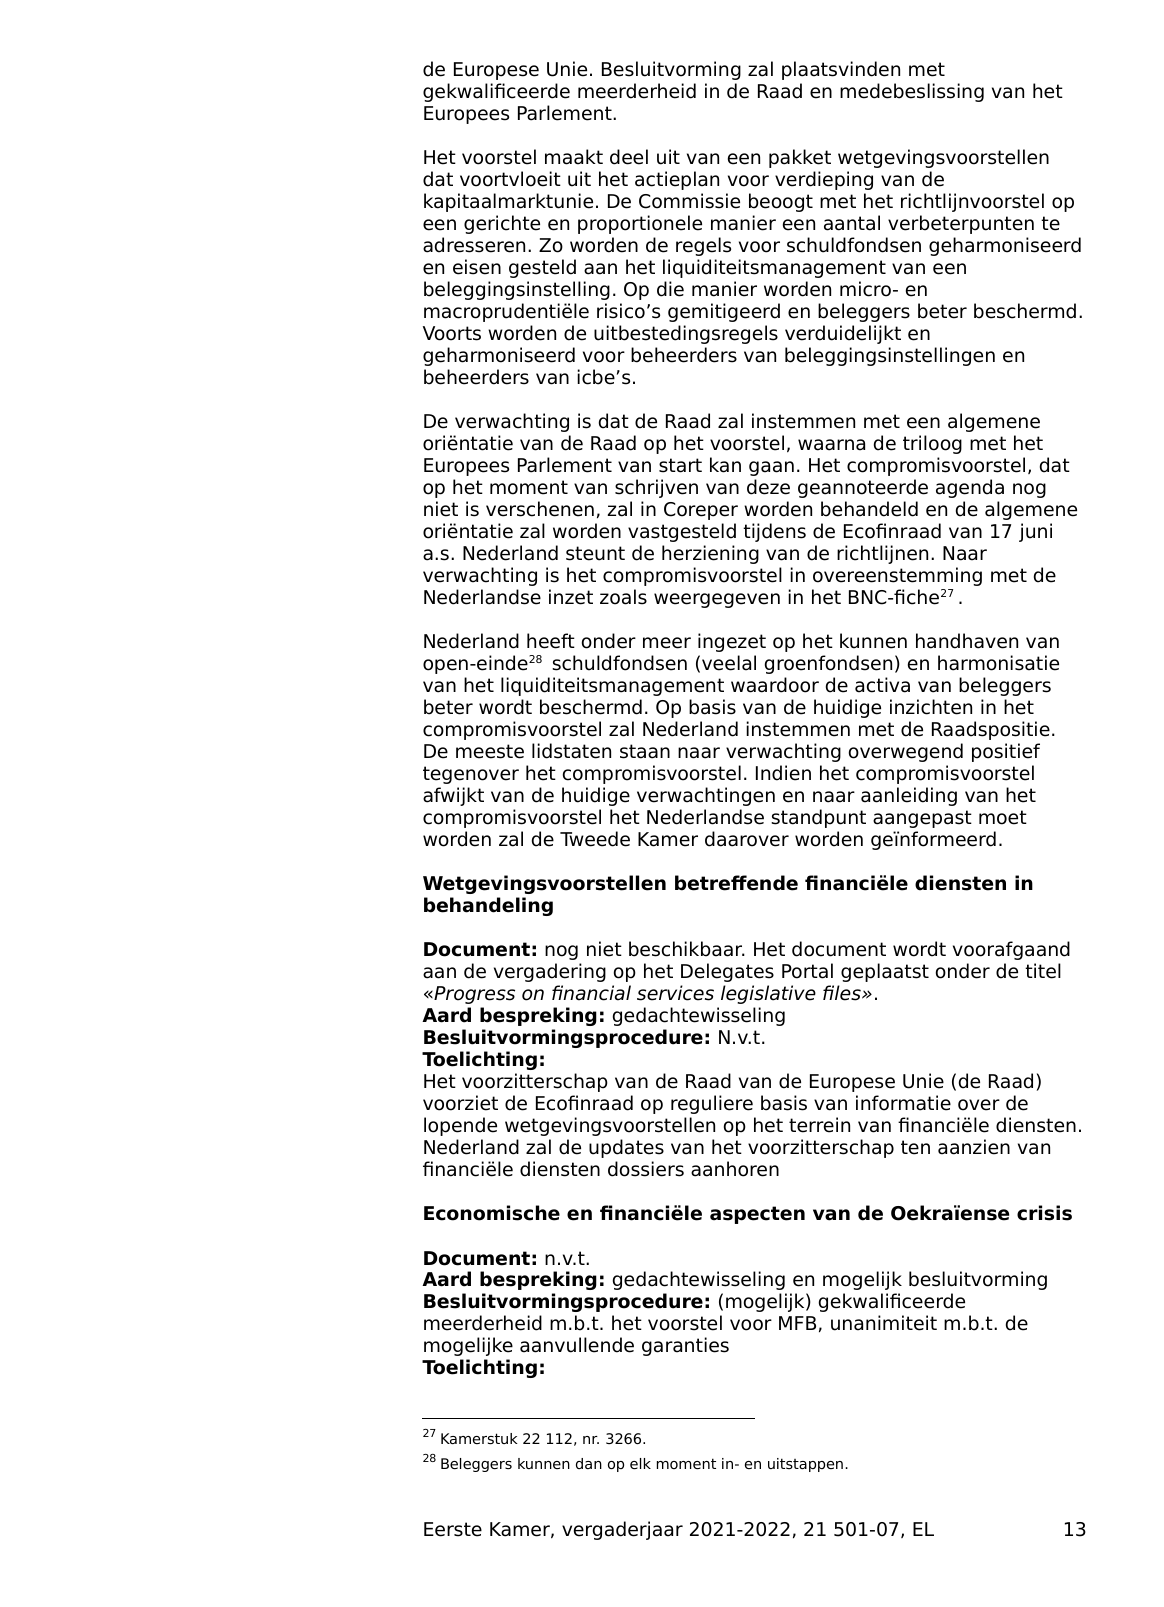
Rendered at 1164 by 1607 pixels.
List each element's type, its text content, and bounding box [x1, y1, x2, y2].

text Toelichting: [422, 1357, 1087, 1379]
text Document: nog niet beschikbaar. Het document wordt voorafgaand aan de vergadering op het Delegates Portal geplaatst onder de titel «Progress on financial services legislative files». [422, 939, 1087, 1005]
text De verwachting is dat de Raad zal instemmen met een algemene oriëntatie van de Raad op het voorstel, waarna de triloog met het Europees Parlement van start kan gaan. Het compromisvoorstel, dat op het moment van schrijven van deze geannoteerde agenda nog niet is verschenen, zal in Coreper worden behandeld en de algemene oriëntatie zal worden vastgesteld tijdens de Ecofinraad van 17 juni a.s. Nederland steunt de herziening van de richtlijnen. Naar verwachting is het compromisvoorstel in overeenstemming met de Nederlandse inzet zoals weergegeven in het BNC-fiche. [422, 411, 1087, 609]
subtitle Wetgevingsvoorstellen betreffende financiële diensten in behandeling [422, 873, 1087, 917]
text Besluitvormingsprocedure: (mogelijk) gekwalificeerde meerderheid m.b.t. het voorstel voor MFB, unanimiteit m.b.t. de mogelijke aanvullende garanties [422, 1291, 1087, 1357]
text Nederland heeft onder meer ingezet op het kunnen handhaven van open-einde schuldfondsen (veelal groenfondsen) en harmonisatie van het liquiditeitsmanagement waardoor de activa van beleggers beter wordt beschermd. Op basis van de huidige inzichten in het compromisvoorstel zal Nederland instemmen met de Raadspositie. De meeste lidstaten staan naar verwachting overwegend positief tegenover het compromisvoorstel. Indien het compromisvoorstel afwijkt van de huidige verwachtingen en naar aanleiding van het compromisvoorstel het Nederlandse standpunt aangepast moet worden zal de Tweede Kamer daarover worden geïnformeerd. [422, 631, 1087, 851]
text Kamerstuk 22 112, nr. 3266. [422, 1427, 1087, 1449]
text Het voorstel maakt deel uit van een pakket wetgevingsvoorstellen dat voortvloeit uit het actieplan voor verdieping van de kapitaalmarktunie. De Commissie beoogt met het richtlijnvoorstel op een gerichte en proportionele manier een aantal verbeterpunten te adresseren. Zo worden de regels voor schuldfondsen geharmoniseerd en eisen gesteld aan het liquiditeitsmanagement van een beleggingsinstelling. Op die manier worden micro- en macroprudentiële risico’s gemitigeerd en beleggers beter beschermd. Voorts worden de uitbestedingsregels verduidelijkt en geharmoniseerd voor beheerders van beleggingsinstellingen en beheerders van icbe’s. [422, 147, 1087, 389]
text Besluitvormingsprocedure: N.v.t. [422, 1027, 1087, 1049]
text Toelichting: [422, 1049, 1087, 1071]
text Beleggers kunnen dan op elk moment in- en uitstappen. [422, 1452, 1087, 1474]
text Aard bespreking: gedachtewisseling en mogelijk besluitvorming [422, 1269, 1087, 1291]
subtitle Economische en financiële aspecten van de Oekraïense crisis [422, 1203, 1087, 1225]
text Het voorzitterschap van de Raad van de Europese Unie (de Raad) voorziet de Ecofinraad op reguliere basis van informatie over de lopende wetgevingsvoorstellen op het terrein van financiële diensten. Nederland zal de updates van het voorzitterschap ten aanzien van financiële diensten dossiers aanhoren [422, 1071, 1087, 1181]
text Document: n.v.t. [422, 1247, 1087, 1269]
text Aard bespreking: gedachtewisseling [422, 1005, 1087, 1027]
text de Europese Unie. Besluitvorming zal plaatsvinden met gekwalificeerde meerderheid in de Raad en medebeslissing van het Europees Parlement. [422, 59, 1087, 125]
